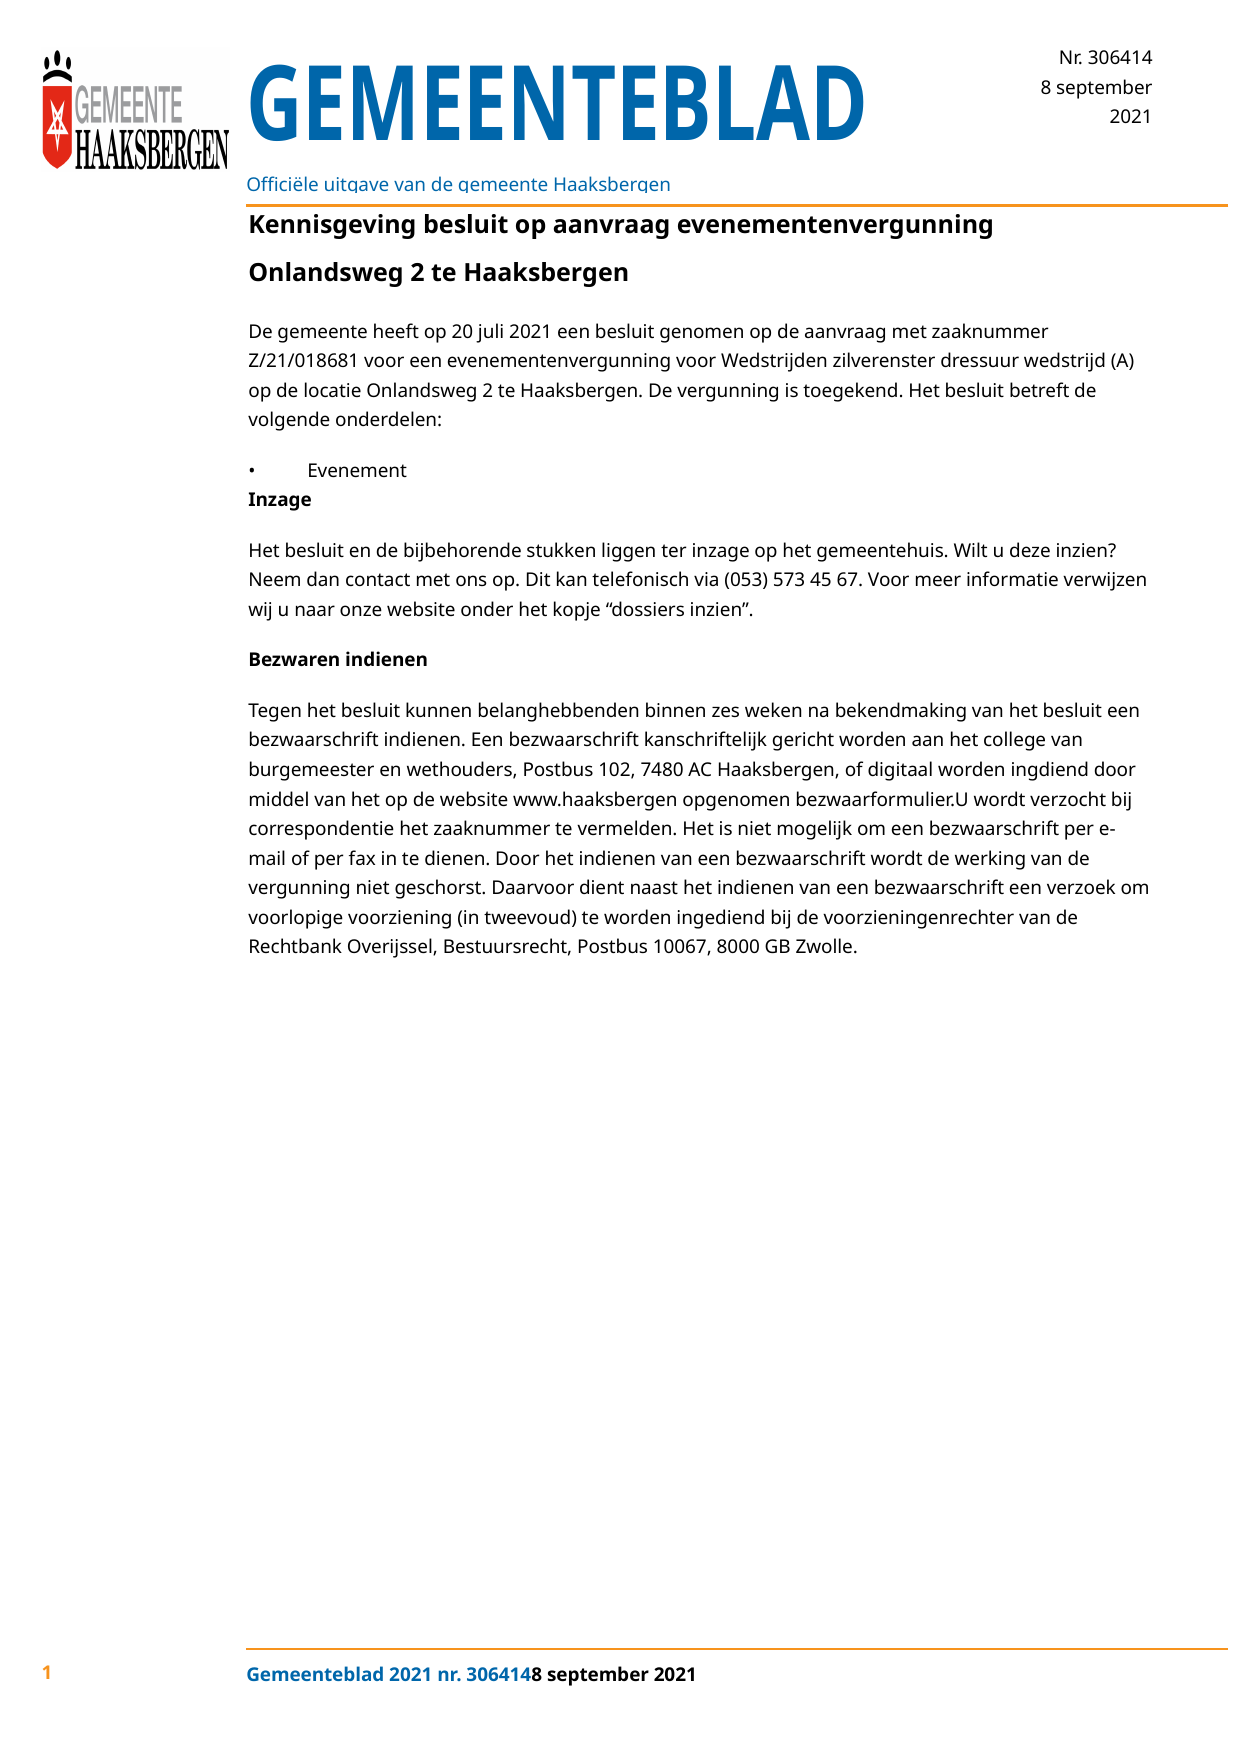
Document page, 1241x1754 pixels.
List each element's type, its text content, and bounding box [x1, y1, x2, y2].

text Bezwaren indienen [248, 647, 1152, 672]
text Inzage [248, 487, 1152, 512]
text Tegen het besluit kunnen belanghebbenden binnen zes weken na bekendmaking van het besluit een bezwaarschrift indienen. Een bezwaarschrift kanschriftelijk gericht worden aan het college van burgemeester en wethouders, Postbus 102, 7480 AC Haaksbergen, of digitaal worden ingdiend door middel van het op de website www.haaksbergen opgenomen bezwaarformulier.U wordt verzocht bij correspondentie het zaaknummer te vermelden. Het is niet mogelijk om een bezwaarschrift per e-mail of per fax in te dienen. Door het indienen van een bezwaarschrift wordt de werking van de vergunning niet geschorst. Daarvoor dient naast het indienen van een bezwaarschrift een verzoek om voorlopige voorziening (in tweevoud) te worden ingediend bij de voorzieningenrechter van de Rechtbank Overijssel, Bestuursrecht, Postbus 10067, 8000 GB Zwolle. [248, 697, 1152, 959]
text Het besluit en de bijbehorende stukken liggen ter inzage op het gemeentehuis. Wilt u deze inzien? Neem dan contact met ons op. Dit kan telefonisch via (053) 573 45 67. Voor meer informatie verwijzen wij u naar onze website onder het kopje “dossiers inzien”. [248, 537, 1152, 622]
text Kennisgeving besluit op aanvraag evenementenvergunning Onlandsweg 2 te Haaksbergen [248, 207, 1152, 288]
text De gemeente heeft op 20 juli 2021 een besluit genomen op de aanvraag met zaaknummer Z/21/018681 voor een evenementenvergunning voor Wedstrijden zilverenster dressuur wedstrijd (A) op de locatie Onlandsweg 2 te Haaksbergen. De vergunning is toegekend. Het besluit betreft de volgende onderdelen: [248, 318, 1152, 432]
picture [41, 47, 231, 172]
list Evenement [248, 457, 1152, 483]
